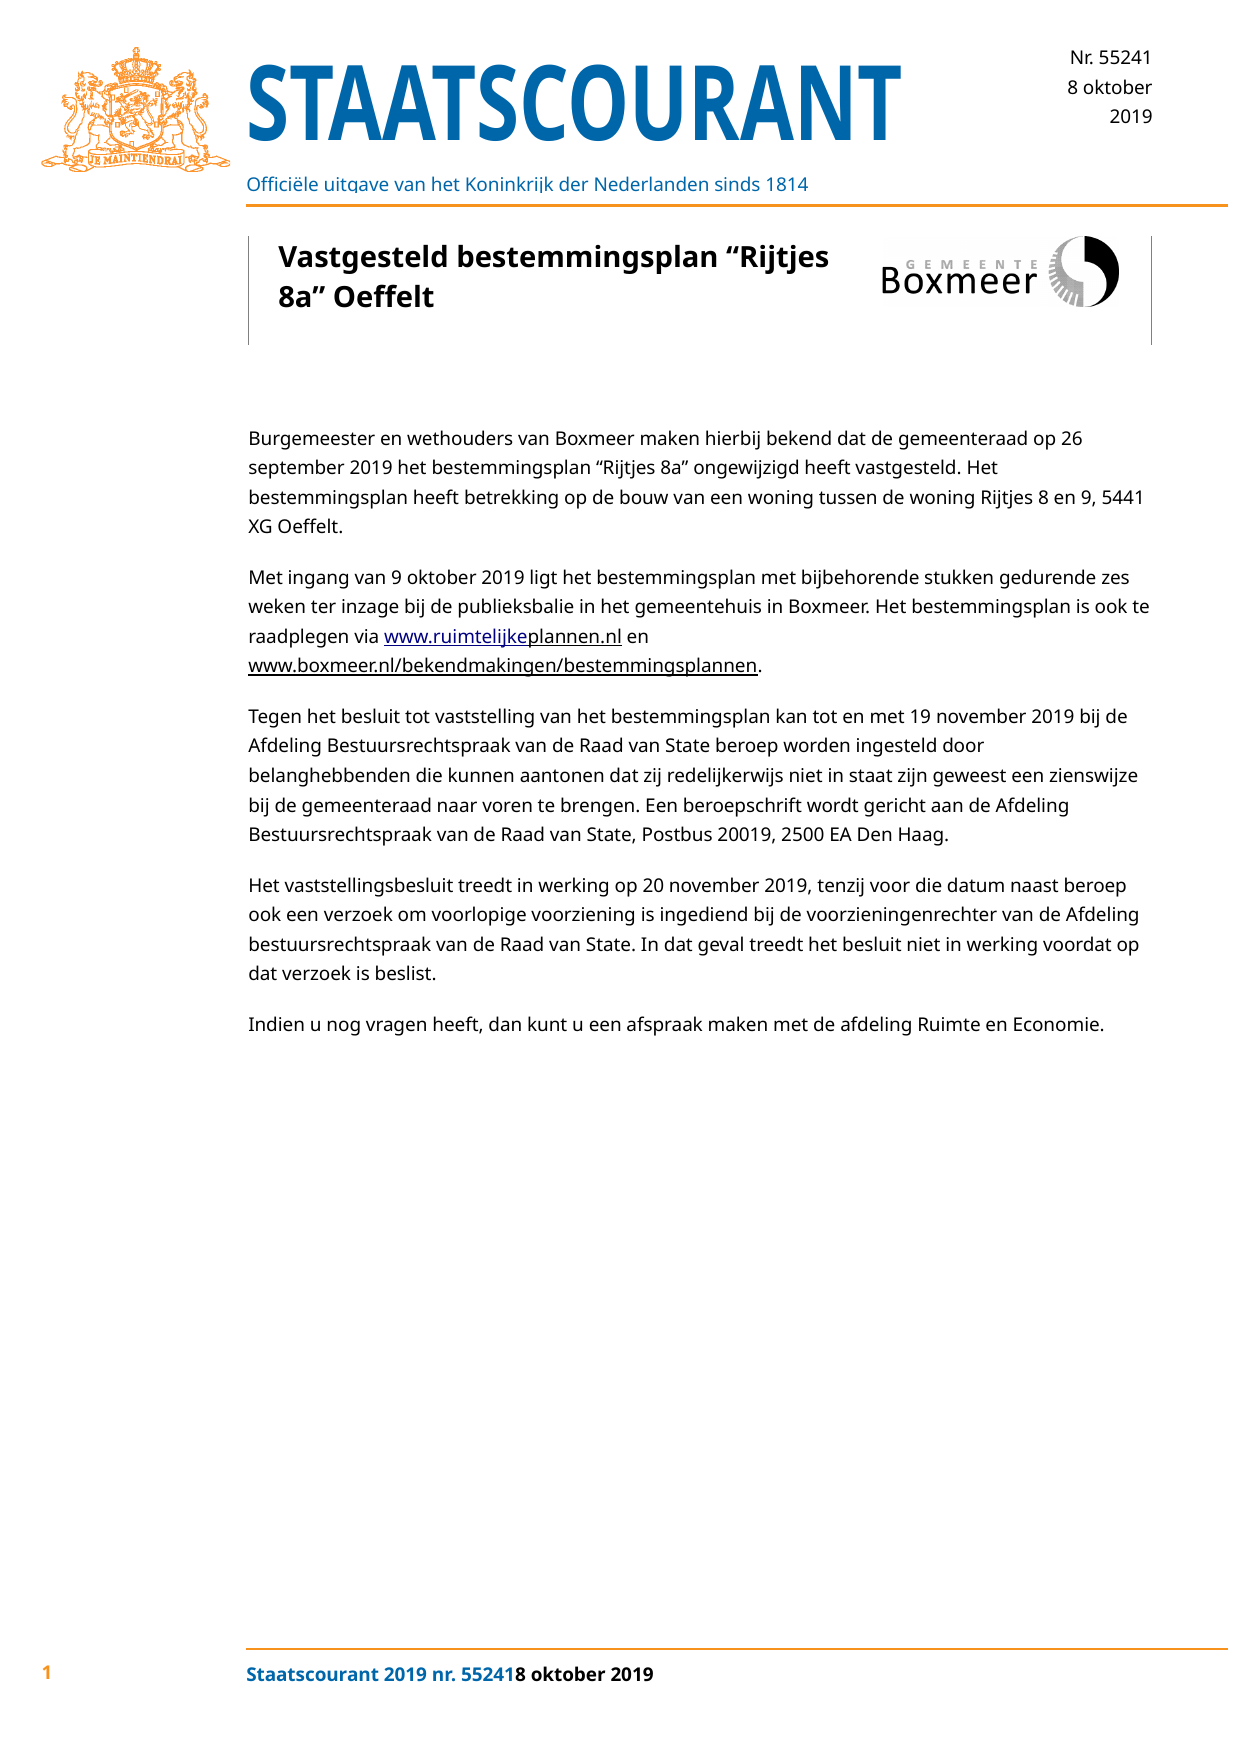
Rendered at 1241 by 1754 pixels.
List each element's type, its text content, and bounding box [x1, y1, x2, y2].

text Indien u nog vragen heeft, dan kunt u een afspraak maken met de afdeling Ruimte en Economie. [248, 1011, 1152, 1037]
table_header Vastgesteld bestemmingsplan “Rijtjes 8a” Oeffelt [249, 236, 850, 345]
table_header [850, 236, 1151, 345]
picture [882, 236, 1119, 307]
text Het vaststellingsbesluit treedt in werking op 20 november 2019, tenzij voor die datum naast beroep ook een verzoek om voorlopige voorziening is ingediend bij de voorzieningenrechter van de Afdeling bestuursrechtspraak van de Raad van State. In dat geval treedt het besluit niet in werking voordat op dat verzoek is beslist. [248, 872, 1152, 986]
text Burgemeester en wethouders van Boxmeer maken hierbij bekend dat de gemeenteraad op 26 september 2019 het bestemmingsplan “Rijtjes 8a” ongewijzigd heeft vastgesteld. Het bestemmingsplan heeft betrekking op de bouw van een woning tussen de woning Rijtjes 8 en 9, 5441 XG Oeffelt. [248, 425, 1152, 539]
text Met ingang van 9 oktober 2019 ligt het bestemmingsplan met bijbehorende stukken gedurende zes weken ter inzage bij de publieksbalie in het gemeentehuis in Boxmeer. Het bestemmingsplan is ook te raadplegen via www.ruimtelijkeplannen.nl en www.boxmeer.nl/bekendmakingen/bestemmingsplannen. [248, 564, 1152, 678]
text Tegen het besluit tot vaststelling van het bestemmingsplan kan tot en met 19 november 2019 bij de Afdeling Bestuursrechtspraak van de Raad van State beroep worden ingesteld door belanghebbenden die kunnen aantonen dat zij redelijkerwijs niet in staat zijn geweest een zienswijze bij de gemeenteraad naar voren te brengen. Een beroepschrift wordt gericht aan de Afdeling Bestuursrechtspraak van de Raad van State, Postbus 20019, 2500 EA Den Haag. [248, 703, 1152, 847]
picture [41, 47, 231, 172]
